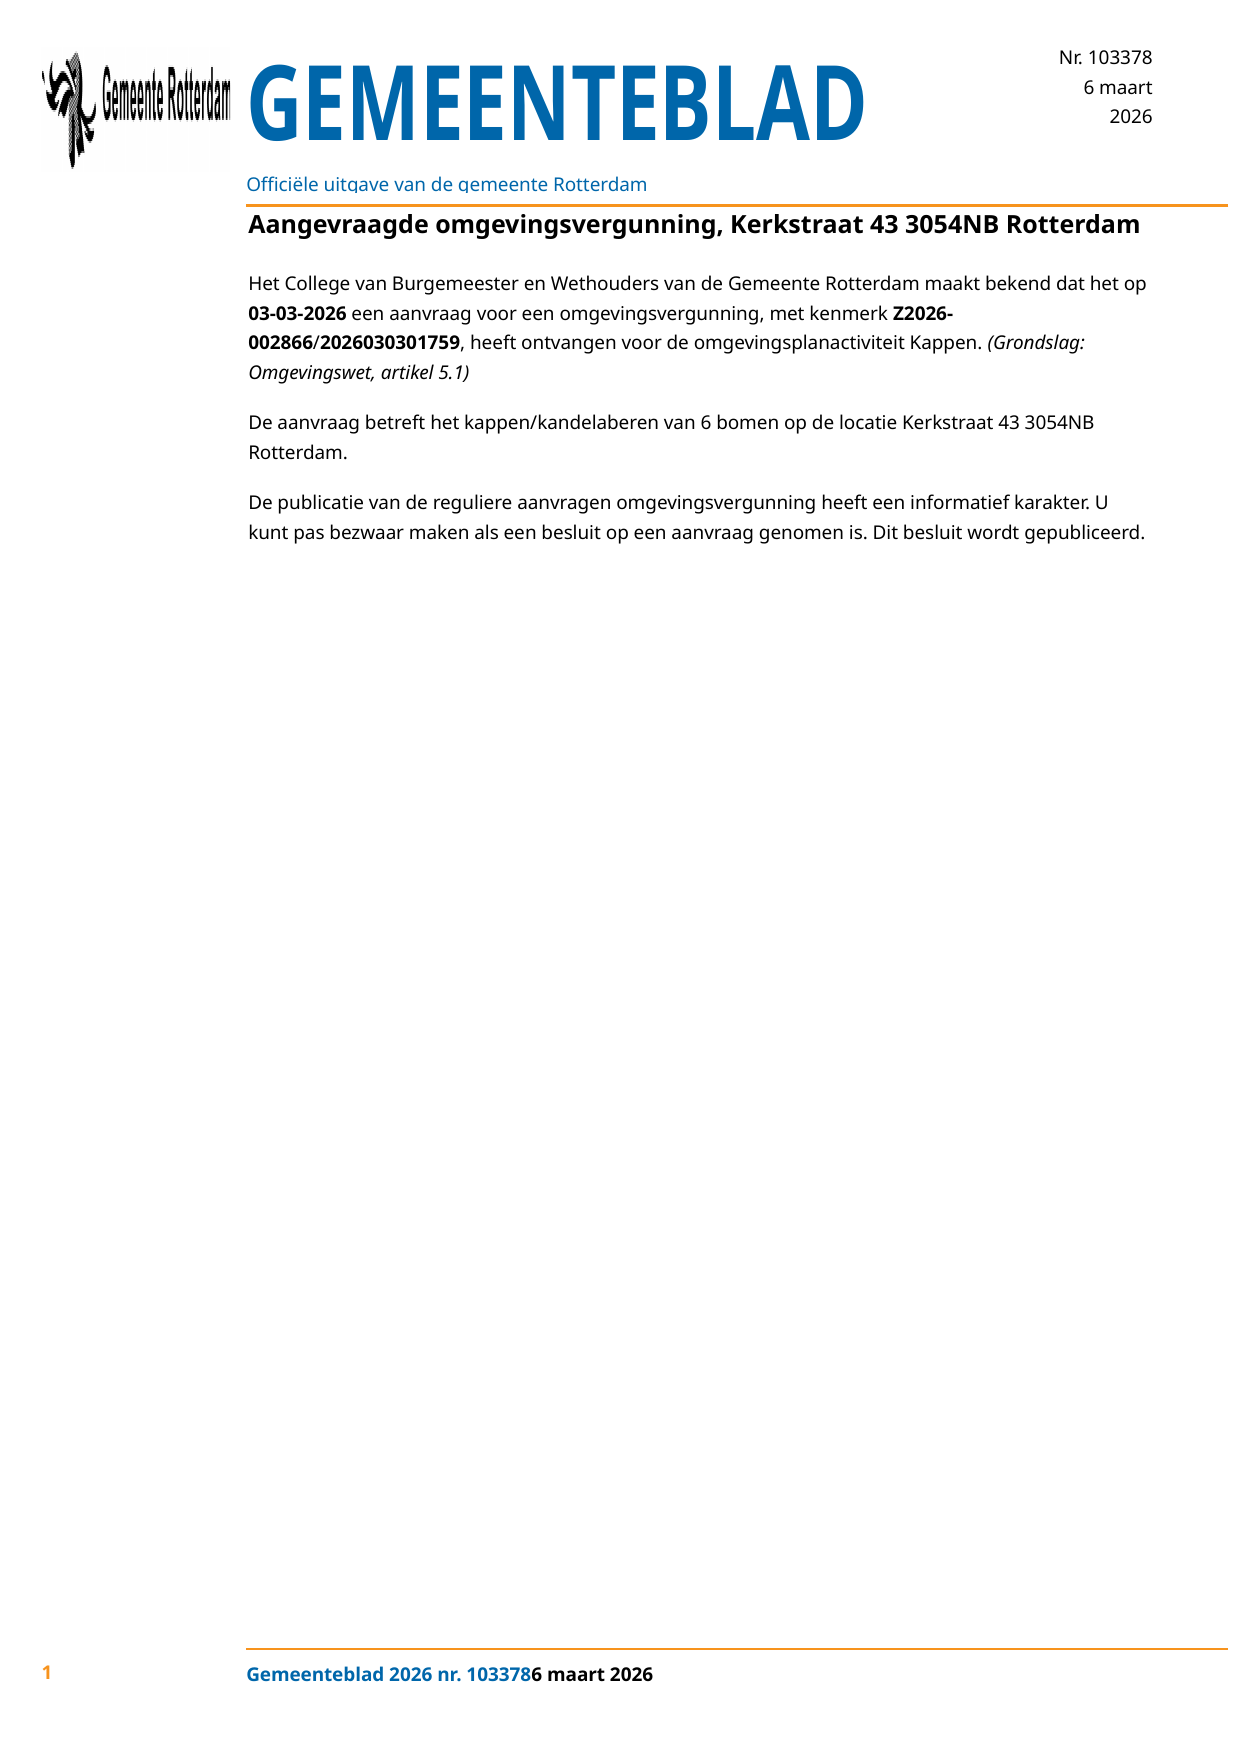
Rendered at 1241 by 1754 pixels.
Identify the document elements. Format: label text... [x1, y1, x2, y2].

text Aangevraagde omgevingsvergunning, Kerkstraat 43 3054NB Rotterdam [248, 207, 1152, 241]
picture [41, 47, 231, 172]
text Het College van Burgemeester en Wethouders van de Gemeente Rotterdam maakt bekend dat het op 03-03-2026 een aanvraag voor een omgevingsvergunning, met kenmerk Z2026-002866/2026030301759, heeft ontvangen voor de omgevingsplanactiviteit Kappen. (Grondslag: Omgevingswet, artikel 5.1) [248, 270, 1152, 385]
text De publicatie van de reguliere aanvragen omgevingsvergunning heeft een informatief karakter. U kunt pas bezwaar maken als een besluit op een aanvraag genomen is. Dit besluit wordt gepubliceerd. [248, 489, 1152, 545]
text De aanvraag betreft het kappen/kandelaberen van 6 bomen op de locatie Kerkstraat 43 3054NB Rotterdam. [248, 409, 1152, 465]
